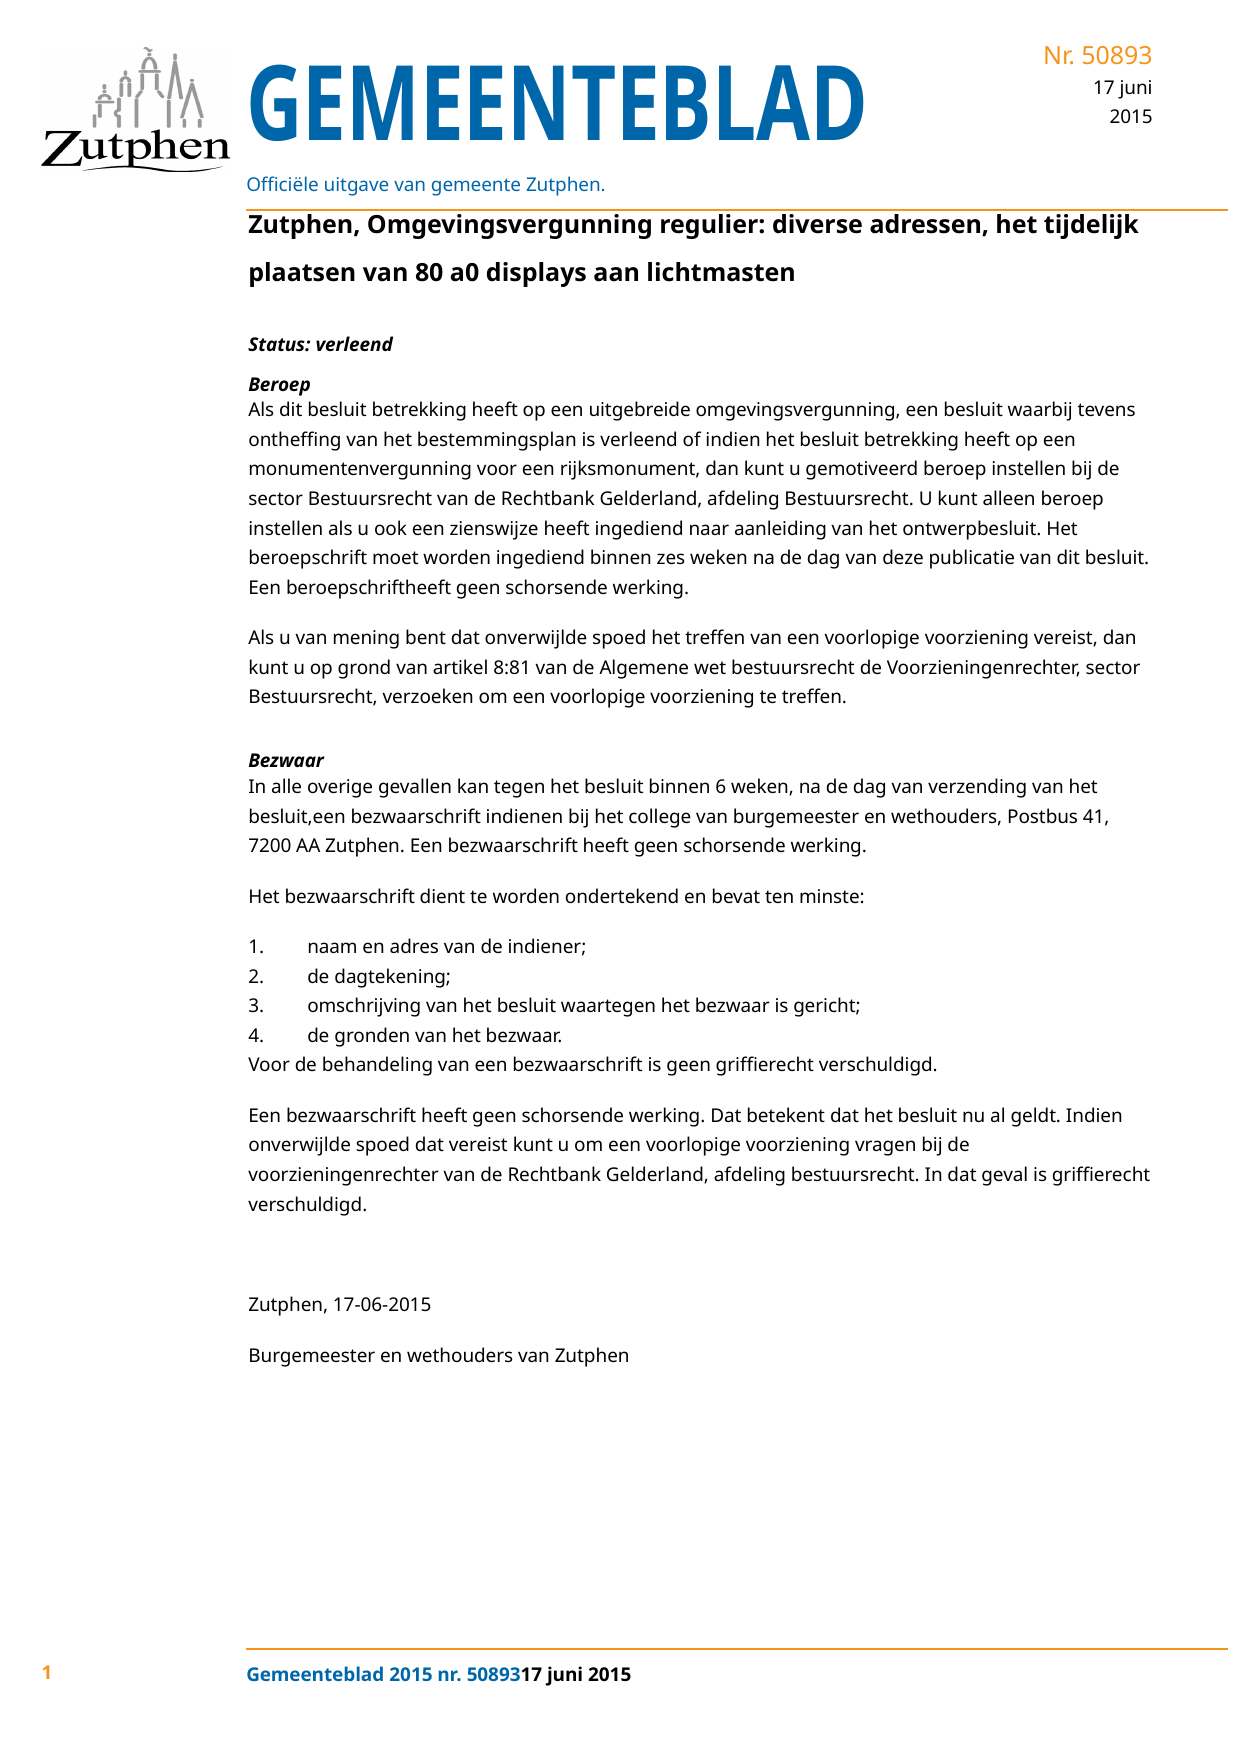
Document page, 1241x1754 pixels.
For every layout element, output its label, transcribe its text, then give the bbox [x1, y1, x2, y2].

text Zutphen, 17-06-2015 [248, 1292, 1152, 1317]
list omschrijving van het besluit waartegen het bezwaar is gericht; [248, 992, 1152, 1018]
text Beroep [248, 371, 1152, 396]
text Status: verleend [248, 331, 1152, 357]
list naam en adres van de indiener; [248, 933, 1152, 959]
text Zutphen, Omgevingsvergunning regulier: diverse adressen, het tijdelijk plaatsen van 80 a0 displays aan lichtmasten [248, 211, 1152, 288]
text Voor de behandeling van een bezwaarschrift is geen griffierecht verschuldigd. [248, 1052, 1152, 1077]
text In alle overige gevallen kan tegen het besluit binnen 6 weken, na de dag van verzending van het besluit,een bezwaarschrift indienen bij het college van burgemeester en wethouders, Postbus 41, 7200 AA Zutphen. Een bezwaarschrift heeft geen schorsende werking. [248, 773, 1152, 858]
text Bezwaar [248, 747, 1152, 773]
text Als u van mening bent dat onverwijlde spoed het treffen van een voorlopige voorziening vereist, dan kunt u op grond van artikel 8:81 van de Algemene wet bestuursrecht de Voorzieningenrechter, sector Bestuursrecht, verzoeken om een voorlopige voorziening te treffen. [248, 624, 1152, 709]
text Een bezwaarschrift heeft geen schorsende werking. Dat betekent dat het besluit nu al geldt. Indien onverwijlde spoed dat vereist kunt u om een voorlopige voorziening vragen bij de voorzieningenrechter van de Rechtbank Gelderland, afdeling bestuursrecht. In dat geval is griffierecht verschuldigd. [248, 1102, 1152, 1216]
text Burgemeester en wethouders van Zutphen [248, 1342, 1152, 1368]
text Het bezwaarschrift dient te worden ondertekend en bevat ten minste: [248, 883, 1152, 908]
list de gronden van het bezwaar. [248, 1022, 1152, 1048]
picture [41, 47, 231, 172]
text Als dit besluit betrekking heeft op een uitgebreide omgevingsvergunning, een besluit waarbij tevens ontheffing van het bestemmingsplan is verleend of indien het besluit betrekking heeft op een monumentenvergunning voor een rijksmonument, dan kunt u gemotiveerd beroep instellen bij de sector Bestuursrecht van de Rechtbank Gelderland, afdeling Bestuursrecht. U kunt alleen beroep instellen als u ook een zienswijze heeft ingediend naar aanleiding van het ontwerpbesluit. Het beroepschrift moet worden ingediend binnen zes weken na de dag van deze publicatie van dit besluit. Een beroepschriftheeft geen schorsende werking. [248, 396, 1152, 600]
list de dagtekening; [248, 963, 1152, 988]
